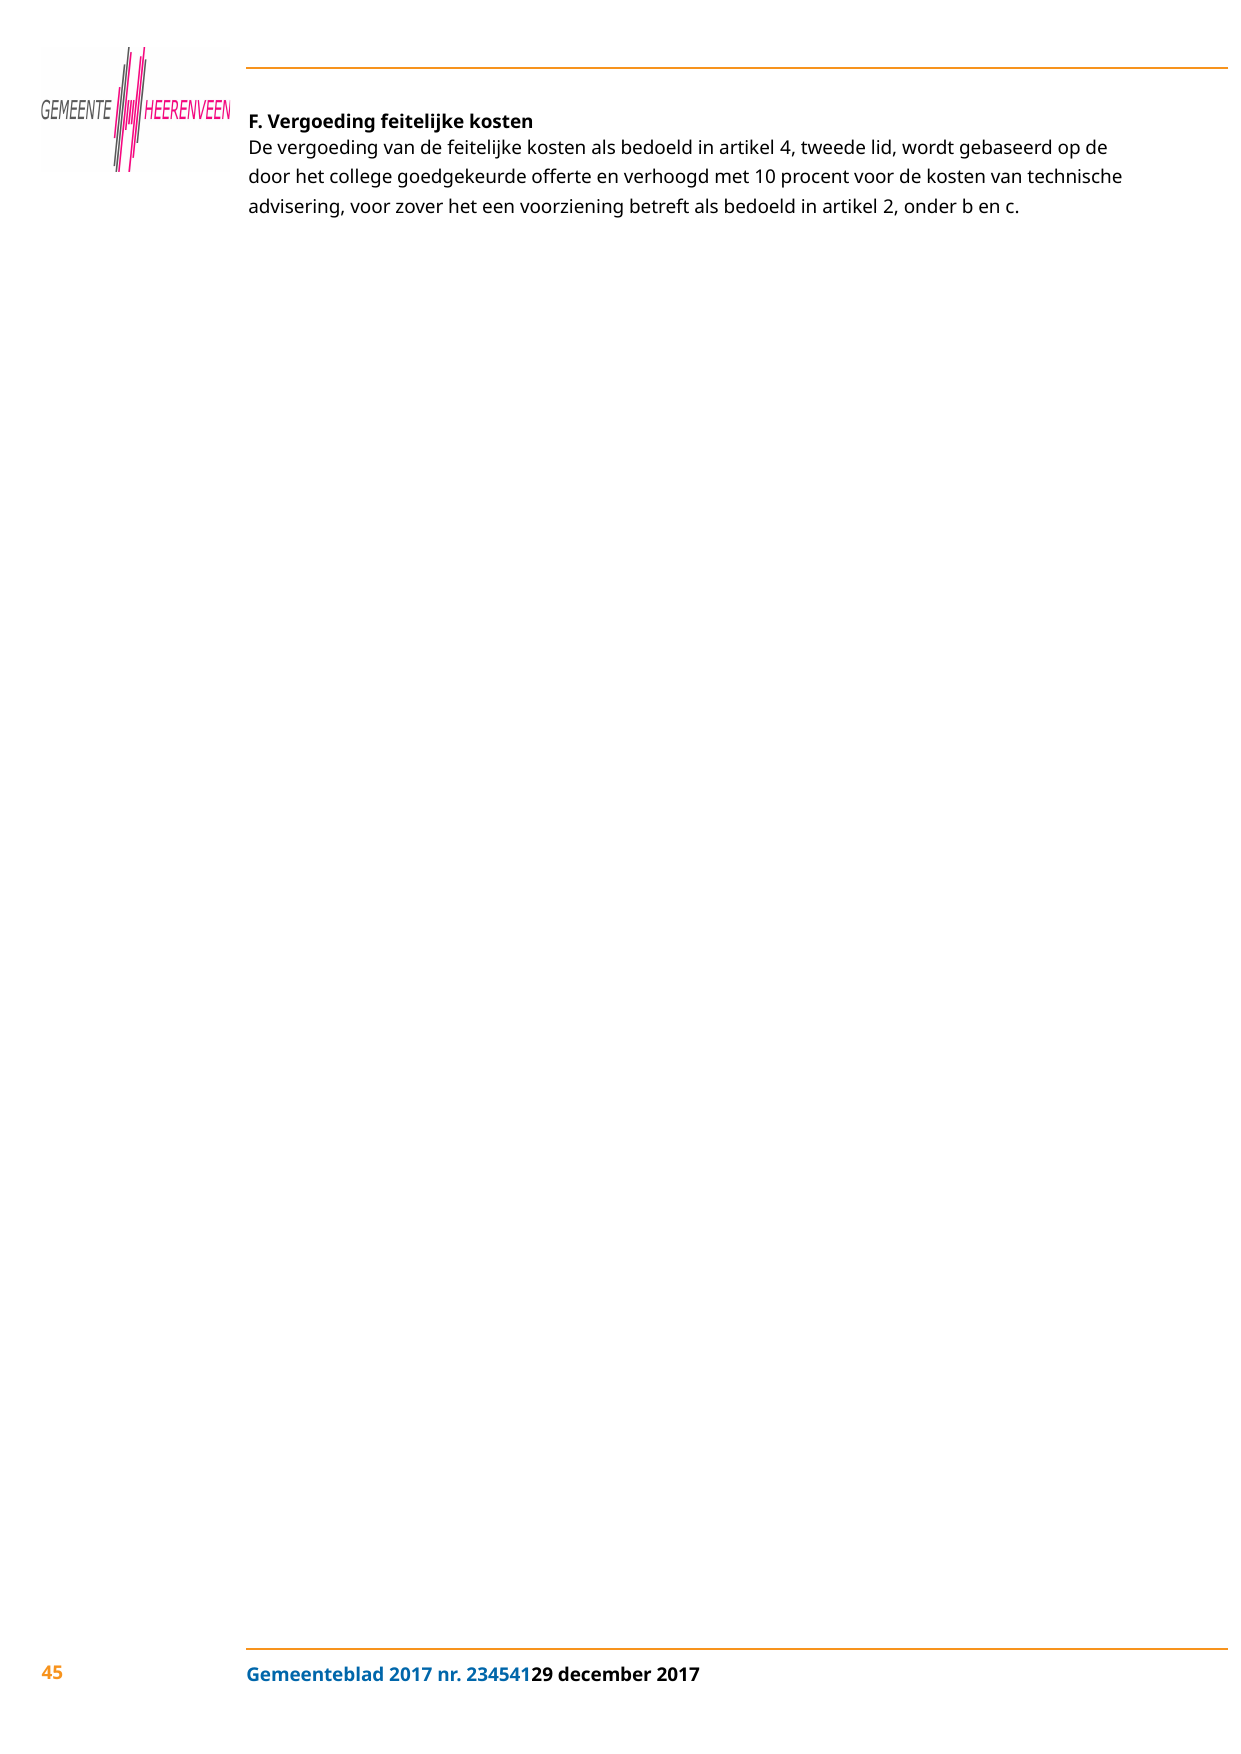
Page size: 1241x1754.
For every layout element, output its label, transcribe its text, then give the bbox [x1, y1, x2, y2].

text De vergoeding van de feitelijke kosten als bedoeld in artikel 4, tweede lid, wordt gebaseerd op de door het college goedgekeurde offerte en verhoogd met 10 procent voor de kosten van technische advisering, voor zover het een voorziening betreft als bedoeld in artikel 2, onder b en c. [248, 134, 1152, 219]
picture [41, 47, 231, 172]
text F. Vergoeding feitelijke kosten [248, 108, 1152, 134]
